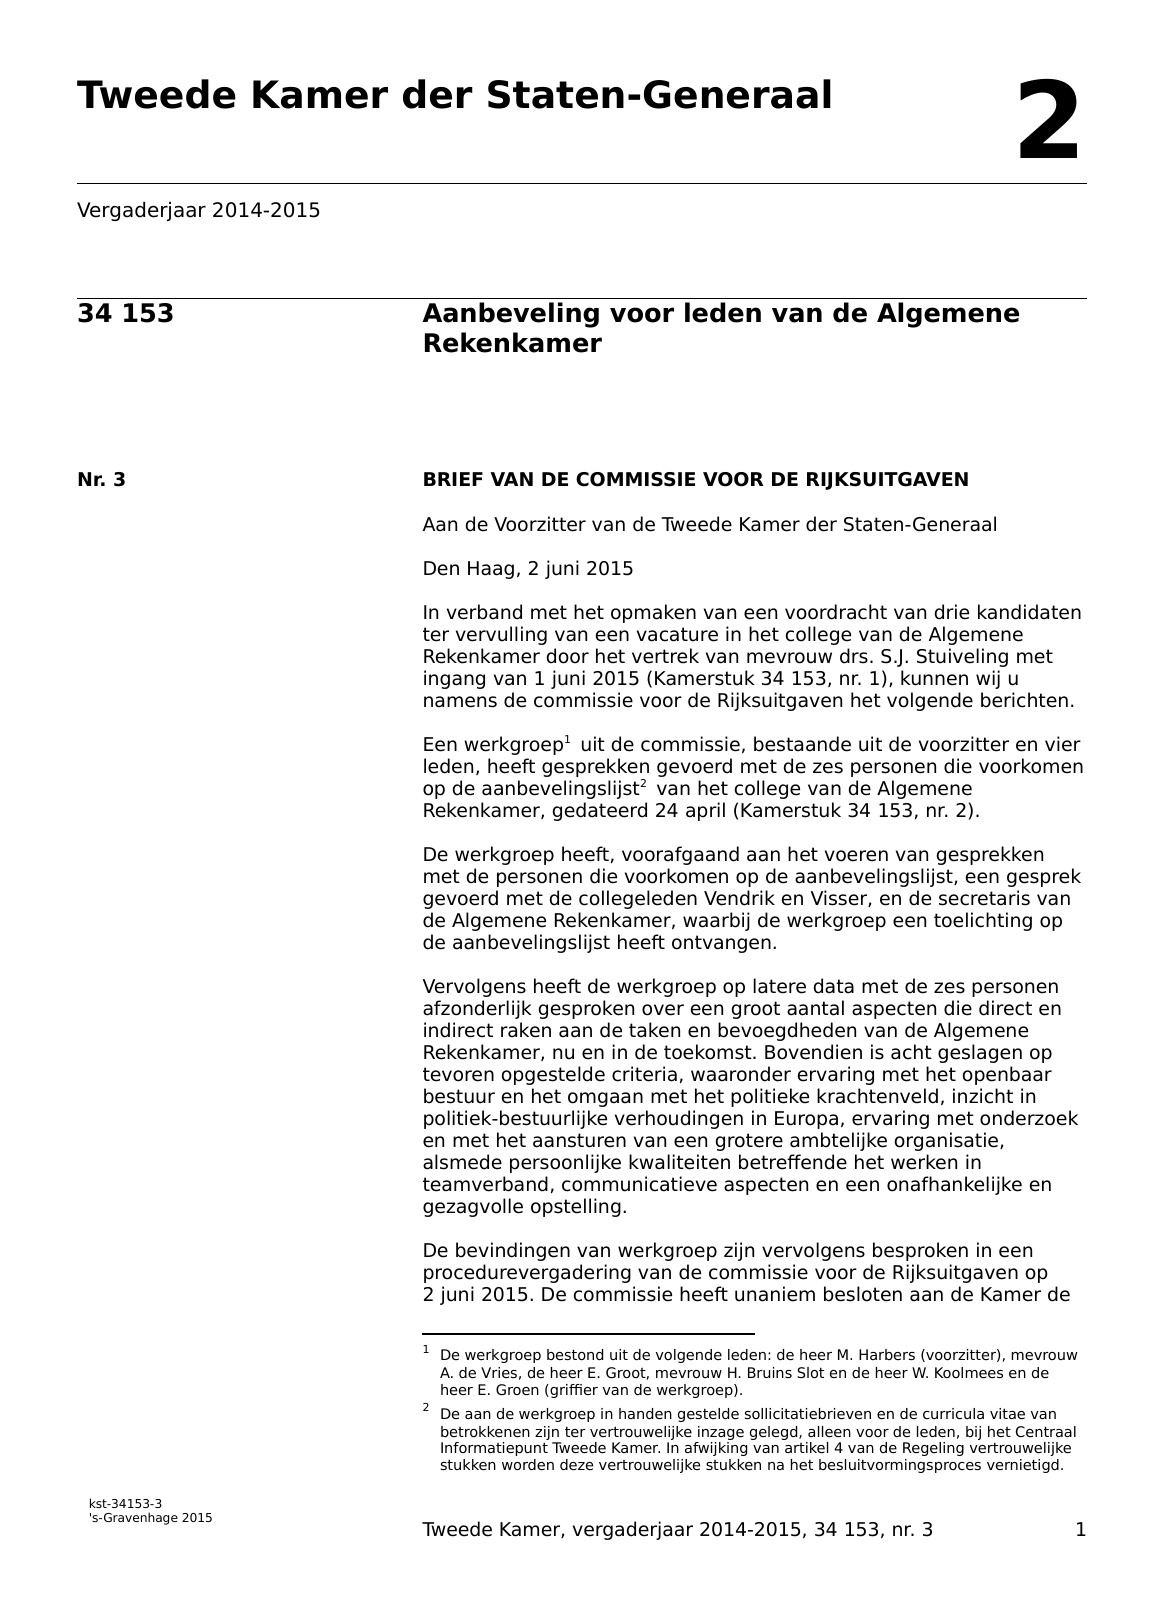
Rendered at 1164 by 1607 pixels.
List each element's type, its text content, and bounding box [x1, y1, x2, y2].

text De werkgroep bestond uit de volgende leden: de heer M. Harbers (voorzitter), mevrouw A. de Vries, de heer E. Groot, mevrouw H. Bruins Slot en de heer W. Koolmees en de heer E. Groen (griffier van de werkgroep). [422, 1343, 1087, 1399]
text Aan de Voorzitter van de Tweede Kamer der Staten-Generaal [422, 513, 1087, 536]
table_header 2 [886, 59, 1087, 183]
text In verband met het opmaken van een voordracht van drie kandidaten ter vervulling van een vacature in het college van de Algemene Rekenkamer door het vertrek van mevrouw drs. S.J. Stuiveling met ingang van 1 juni 2015 (Kamerstuk 34 153, nr. 1), kunnen wij u namens de commissie voor de Rijksuitgaven het volgende berichten. [422, 602, 1087, 712]
text kst-34153-3 [88, 1497, 323, 1511]
text De bevindingen van werkgroep zijn vervolgens besproken in een procedurevergadering van de commissie voor de Rijksuitgaven op 2 juni 2015. De commissie heeft unaniem besloten aan de Kamer de [422, 1240, 1087, 1306]
text De aan de werkgroep in handen gestelde sollicitatiebrieven en de curricula vitae van betrokkenen zijn ter vertrouwelijke inzage gelegd, alleen voor de leden, bij het Centraal Informatiepunt Tweede Kamer. In afwijking van artikel 4 van de Regeling vertrouwelijke stukken worden deze vertrouwelijke stukken na het besluitvormingsproces vernietigd. [422, 1402, 1087, 1474]
text Den Haag, 2 juni 2015 [422, 558, 1087, 580]
text 's-Gravenhage 2015 [88, 1511, 323, 1525]
text Een werkgroep uit de commissie, bestaande uit de voorzitter en vier leden, heeft gesprekken gevoerd met de zes personen die voorkomen op de aanbevelingslijst van het college van de Algemene Rekenkamer, gedateerd 24 april (Kamerstuk 34 153, nr. 2). [422, 734, 1087, 822]
table_header Tweede Kamer der Staten-Generaal [77, 59, 886, 183]
text De werkgroep heeft, voorafgaand aan het voeren van gesprekken met de personen die voorkomen op de aanbevelingslijst, een gesprek gevoerd met de collegeleden Vendrik en Visser, en de secretaris van de Algemene Rekenkamer, waarbij de werkgroep een toelichting op de aanbevelingslijst heeft ontvangen. [422, 844, 1087, 954]
table_cell Vergaderjaar 2014-2015 [77, 184, 1087, 298]
text Vervolgens heeft de werkgroep op latere data met de zes personen afzonderlijk gesproken over een groot aantal aspecten die direct en indirect raken aan de taken en bevoegdheden van de Algemene Rekenkamer, nu en in de toekomst. Bovendien is acht geslagen op tevoren opgestelde criteria, waaronder ervaring met het openbaar bestuur en het omgaan met het politieke krachtenveld, inzicht in politiek-bestuurlijke verhoudingen in Europa, ervaring met onderzoek en met het aansturen van een grotere ambtelijke organisatie, alsmede persoonlijke kwaliteiten betreffende het werken in teamverband, communicatieve aspecten en een onafhankelijke en gezagvolle opstelling. [422, 976, 1087, 1218]
subtitle 34 153 Aanbeveling voor leden van de Algemene Rekenkamer [77, 299, 1087, 358]
subtitle Nr. 3 BRIEF VAN DE COMMISSIE VOOR DE RIJKSUITGAVEN [77, 469, 1087, 491]
